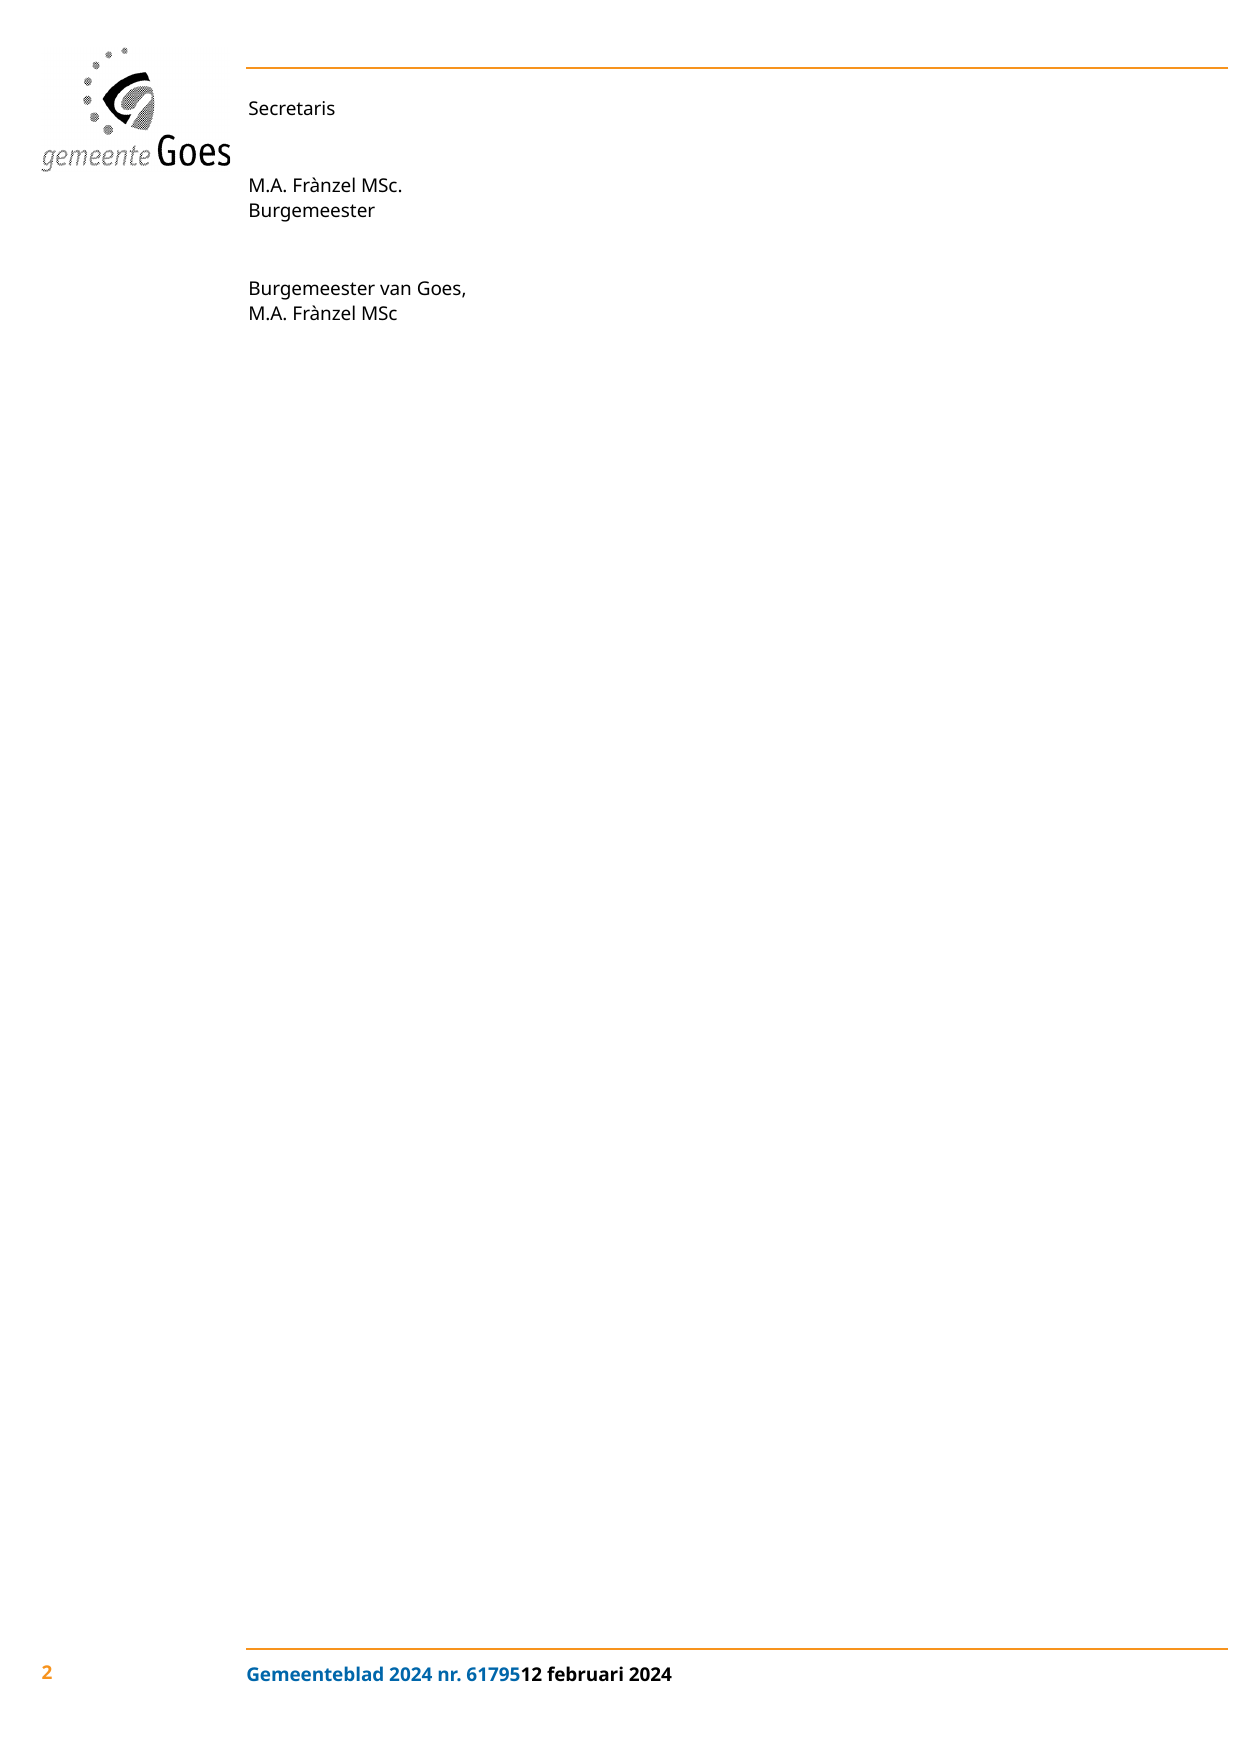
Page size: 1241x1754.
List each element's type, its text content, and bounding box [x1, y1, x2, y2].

text M.A. Frànzel MSc. [248, 172, 1152, 198]
text Burgemeester van Goes, [248, 275, 1152, 301]
text M.A. Frànzel MSc [248, 301, 1152, 326]
picture [41, 47, 231, 172]
text Burgemeester [248, 198, 1152, 223]
text Secretaris [248, 95, 1152, 121]
